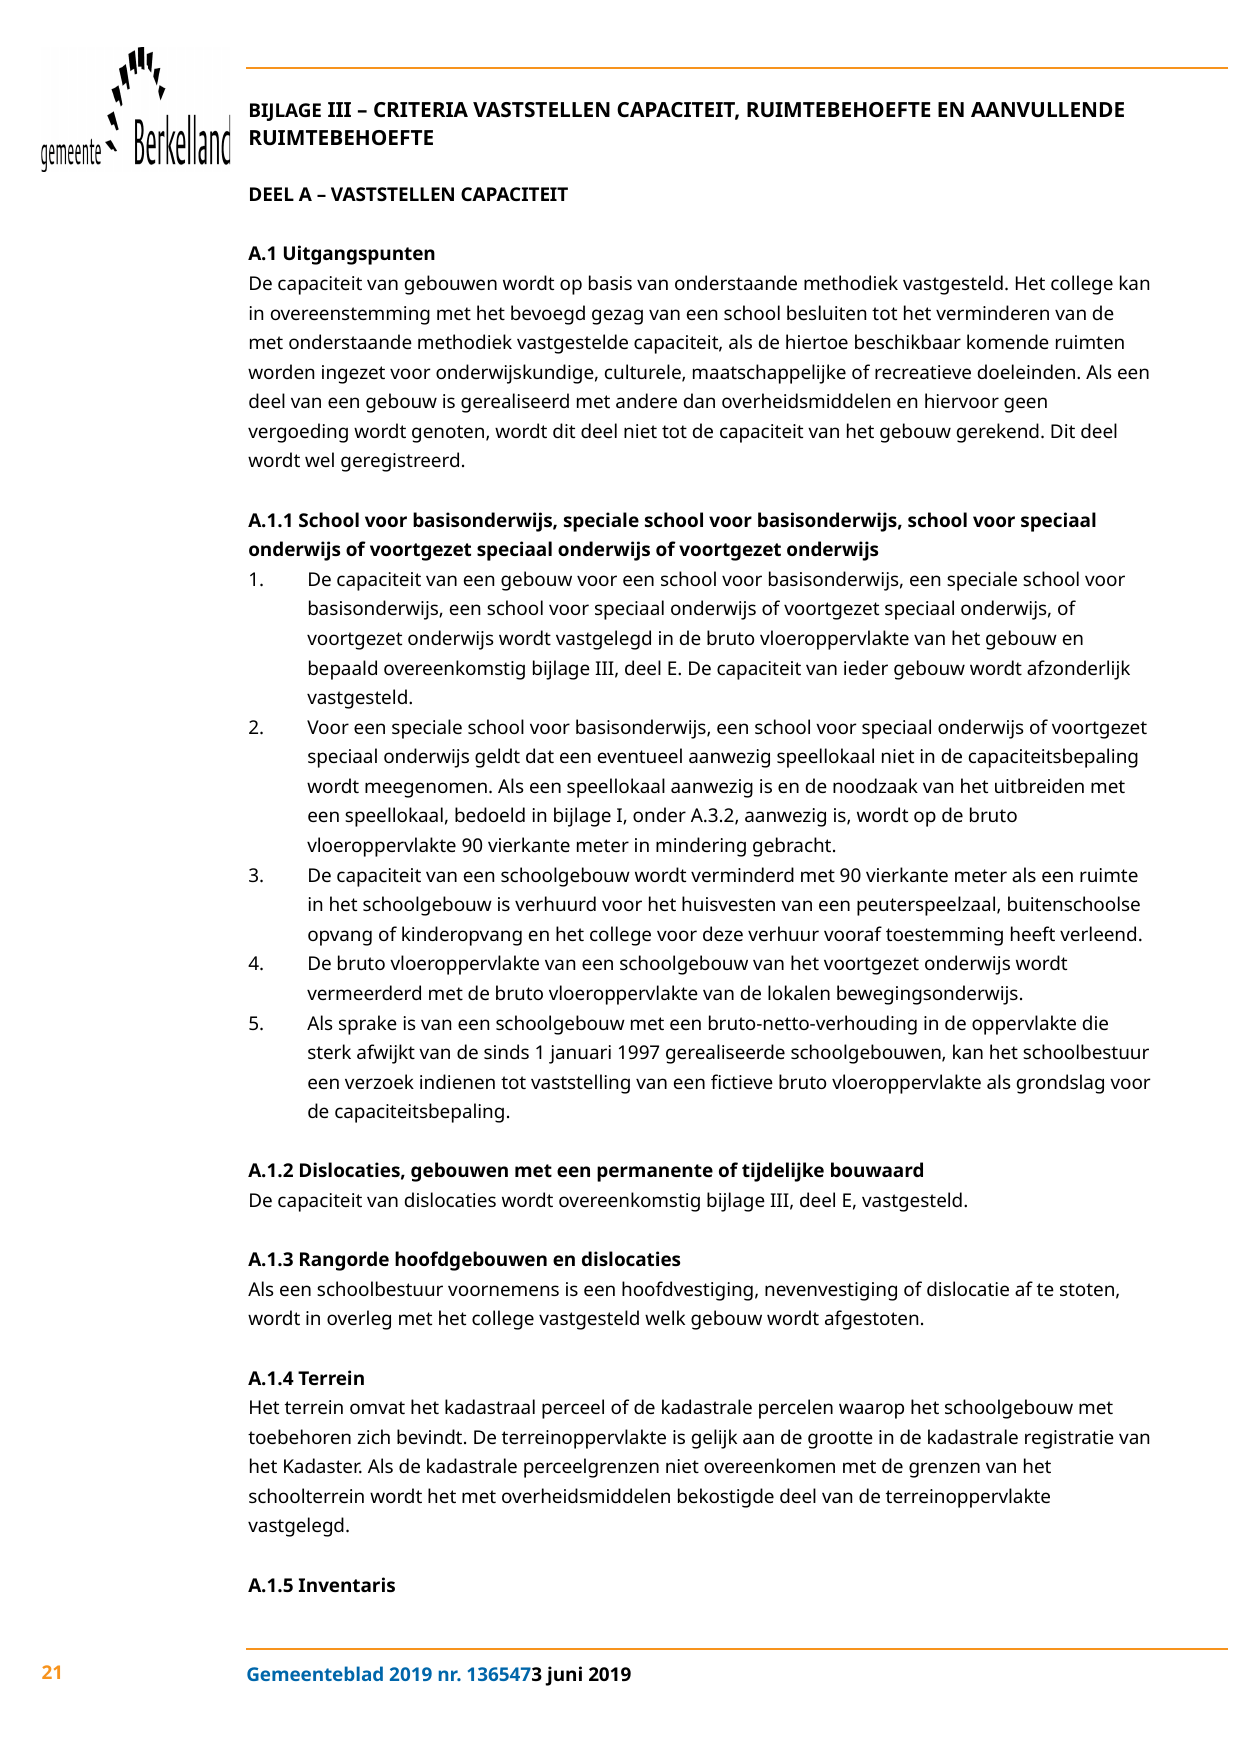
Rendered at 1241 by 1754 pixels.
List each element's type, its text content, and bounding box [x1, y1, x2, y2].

text De capaciteit van dislocaties wordt overeenkomstig bijlage III, deel E, vastgesteld. [248, 1187, 1152, 1213]
text A.1 Uitgangspunten [248, 241, 1152, 266]
text A.1.3 Rangorde hoofdgebouwen en dislocaties [248, 1246, 1152, 1272]
picture [41, 47, 231, 172]
text BIJLAGE III – CRITERIA VASTSTELLEN CAPACITEIT, RUIMTEBEHOEFTE EN AANVULLENDE RUIMTEBEHOEFTE [248, 95, 1152, 152]
text Het terrein omvat het kadastraal perceel of de kadastrale percelen waarop het schoolgebouw met toebehoren zich bevindt. De terreinoppervlakte is gelijk aan de grootte in de kadastrale registratie van het Kadaster. Als de kadastrale perceelgrenzen niet overeenkomen met de grenzen van het schoolterrein wordt het met overheidsmiddelen bekostigde deel van de terreinoppervlakte vastgelegd. [248, 1394, 1152, 1538]
text A.1.2 Dislocaties, gebouwen met een permanente of tijdelijke bouwaard [248, 1158, 1152, 1183]
list De bruto vloeroppervlakte van een schoolgebouw van het voortgezet onderwijs wordt vermeerderd met de bruto vloeroppervlakte van de lokalen bewegingsonderwijs. [248, 951, 1152, 1006]
text A.1.4 Terrein [248, 1365, 1152, 1390]
text A.1.5 Inventaris [248, 1572, 1152, 1597]
text Als een schoolbestuur voornemens is een hoofdvestiging, nevenvestiging of dislocatie af te stoten, wordt in overleg met het college vastgesteld welk gebouw wordt afgestoten. [248, 1276, 1152, 1331]
text De capaciteit van gebouwen wordt op basis van onderstaande methodiek vastgesteld. Het college kan in overeenstemming met het bevoegd gezag van een school besluiten tot het verminderen van de met onderstaande methodiek vastgestelde capaciteit, als de hiertoe beschikbaar komende ruimten worden ingezet voor onderwijskundige, culturele, maatschappelijke of recreatieve doeleinden. Als een deel van een gebouw is gerealiseerd met andere dan overheidsmiddelen en hiervoor geen vergoeding wordt genoten, wordt dit deel niet tot de capaciteit van het gebouw gerekend. Dit deel wordt wel geregistreerd. [248, 270, 1152, 473]
text A.1.1 School voor basisonderwijs, speciale school voor basisonderwijs, school voor speciaal onderwijs of voortgezet speciaal onderwijs of voortgezet onderwijs [248, 507, 1152, 562]
text DEEL A – VASTSTELLEN CAPACITEIT [248, 181, 1152, 207]
list Als sprake is van een schoolgebouw met een bruto-netto-verhouding in de oppervlakte die sterk afwijkt van de sinds 1 januari 1997 gerealiseerde schoolgebouwen, kan het schoolbestuur een verzoek indienen tot vaststelling van een fictieve bruto vloeroppervlakte als grondslag voor de capaciteitsbepaling. [248, 1010, 1152, 1124]
list De capaciteit van een gebouw voor een school voor basisonderwijs, een speciale school voor basisonderwijs, een school voor speciaal onderwijs of voortgezet speciaal onderwijs, of voortgezet onderwijs wordt vastgelegd in de bruto vloeroppervlakte van het gebouw en bepaald overeenkomstig bijlage III, deel E. De capaciteit van ieder gebouw wordt afzonderlijk vastgesteld. [248, 566, 1152, 710]
list De capaciteit van een schoolgebouw wordt verminderd met 90 vierkante meter als een ruimte in het schoolgebouw is verhuurd voor het huisvesten van een peuterspeelzaal, buitenschoolse opvang of kinderopvang en het college voor deze verhuur vooraf toestemming heeft verleend. [248, 862, 1152, 947]
list Voor een speciale school voor basisonderwijs, een school voor speciaal onderwijs of voortgezet speciaal onderwijs geldt dat een eventueel aanwezig speellokaal niet in de capaciteitsbepaling wordt meegenomen. Als een speellokaal aanwezig is en de noodzaak van het uitbreiden met een speellokaal, bedoeld in bijlage I, onder A.3.2, aanwezig is, wordt op de bruto vloeroppervlakte 90 vierkante meter in mindering gebracht. [248, 714, 1152, 858]
